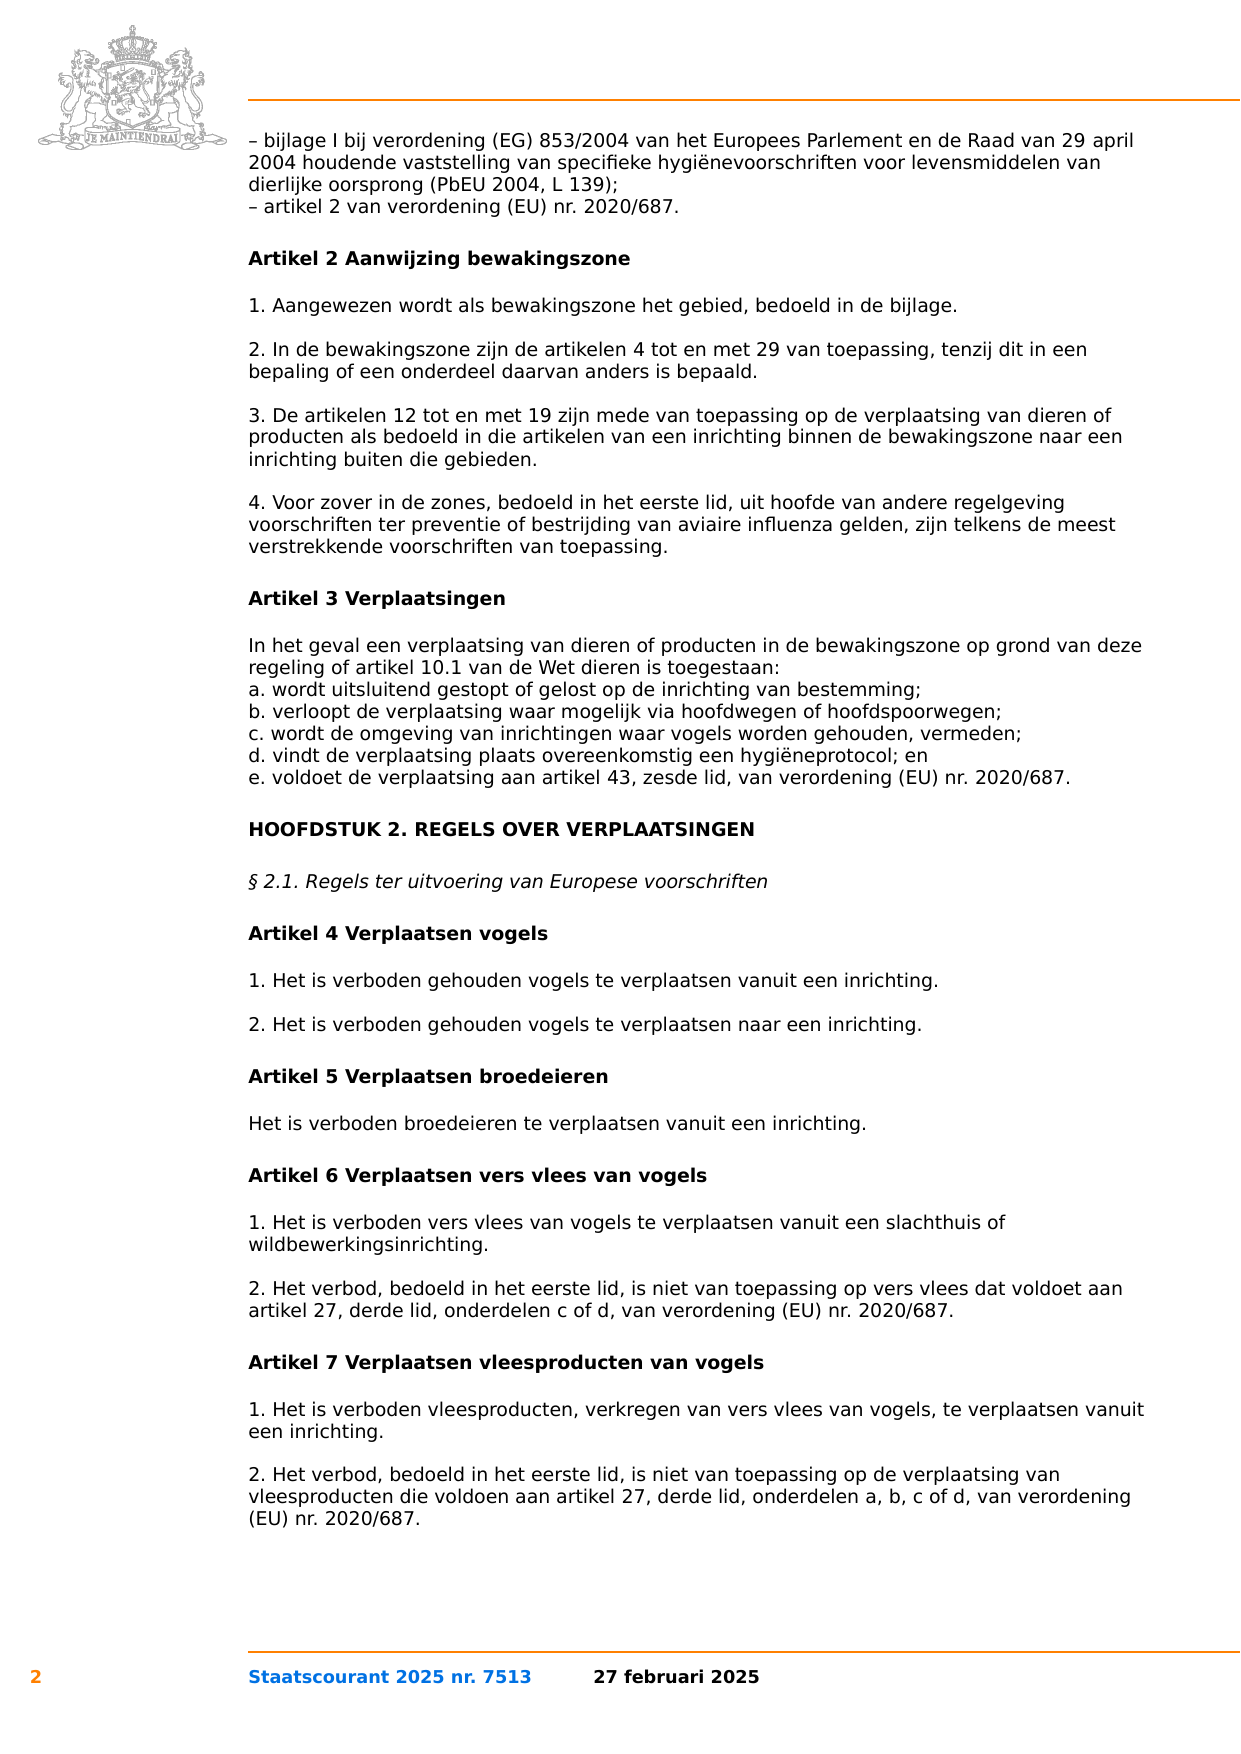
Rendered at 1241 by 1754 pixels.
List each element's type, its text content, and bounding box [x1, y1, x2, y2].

text 4. Voor zover in de zones, bedoeld in het eerste lid, uit hoofde van andere regelgeving voorschriften ter preventie of bestrijding van aviaire influenza gelden, zijn telkens de meest verstrekkende voorschriften van toepassing. [248, 492, 1163, 558]
subtitle Artikel 7 Verplaatsen vleesproducten van vogels [248, 1352, 1163, 1373]
text 1. Aangewezen wordt als bewakingszone het gebied, bedoeld in de bijlage. [248, 295, 1163, 317]
text c. wordt de omgeving van inrichtingen waar vogels worden gehouden, vermeden; [248, 723, 1163, 745]
subtitle Artikel 5 Verplaatsen broedeieren [248, 1066, 1163, 1088]
text 2. Het is verboden gehouden vogels te verplaatsen naar een inrichting. [248, 1014, 1163, 1036]
picture [38, 25, 227, 150]
subtitle Artikel 4 Verplaatsen vogels [248, 923, 1163, 945]
text 3. De artikelen 12 tot en met 19 zijn mede van toepassing op de verplaatsing van dieren of producten als bedoeld in die artikelen van een inrichting binnen de bewakingszone naar een inrichting buiten die gebieden. [248, 404, 1163, 470]
text e. voldoet de verplaatsing aan artikel 43, zesde lid, van verordening (EU) nr. 2020/687. [248, 767, 1163, 789]
text a. wordt uitsluitend gestopt of gelost op de inrichting van bestemming; [248, 679, 1163, 701]
text 1. Het is verboden vleesproducten, verkregen van vers vlees van vogels, te verplaatsen vanuit een inrichting. [248, 1398, 1163, 1442]
subtitle Artikel 3 Verplaatsingen [248, 588, 1163, 610]
text 2. Het verbod, bedoeld in het eerste lid, is niet van toepassing op de verplaatsing van vleesproducten die voldoen aan artikel 27, derde lid, onderdelen a, b, c of d, van verordening (EU) nr. 2020/687. [248, 1464, 1163, 1530]
text d. vindt de verplaatsing plaats overeenkomstig een hygiëneprotocol; en [248, 745, 1163, 767]
subtitle § 2.1. Regels ter uitvoering van Europese voorschriften [248, 871, 1163, 893]
text Het is verboden broedeieren te verplaatsen vanuit een inrichting. [248, 1113, 1163, 1135]
subtitle Artikel 6 Verplaatsen vers vlees van vogels [248, 1165, 1163, 1187]
text In het geval een verplaatsing van dieren of producten in de bewakingszone op grond van deze regeling of artikel 10.1 van de Wet dieren is toegestaan: [248, 635, 1163, 679]
text b. verloopt de verplaatsing waar mogelijk via hoofdwegen of hoofdspoorwegen; [248, 701, 1163, 723]
text – artikel 2 van verordening (EU) nr. 2020/687. [248, 196, 1163, 218]
text 2. Het verbod, bedoeld in het eerste lid, is niet van toepassing op vers vlees dat voldoet aan artikel 27, derde lid, onderdelen c of d, van verordening (EU) nr. 2020/687. [248, 1278, 1163, 1322]
subtitle HOOFDSTUK 2. REGELS OVER VERPLAATSINGEN [248, 819, 1163, 841]
text 2. In de bewakingszone zijn de artikelen 4 tot en met 29 van toepassing, tenzij dit in een bepaling of een onderdeel daarvan anders is bepaald. [248, 339, 1163, 383]
subtitle Artikel 2 Aanwijzing bewakingszone [248, 248, 1163, 270]
text – bijlage I bij verordening (EG) 853/2004 van het Europees Parlement en de Raad van 29 april 2004 houdende vaststelling van specifieke hygiënevoorschriften voor levensmiddelen van dierlijke oorsprong (PbEU 2004, L 139); [248, 130, 1163, 196]
text 1. Het is verboden gehouden vogels te verplaatsen vanuit een inrichting. [248, 970, 1163, 992]
text 1. Het is verboden vers vlees van vogels te verplaatsen vanuit een slachthuis of wildbewerkingsinrichting. [248, 1212, 1163, 1256]
